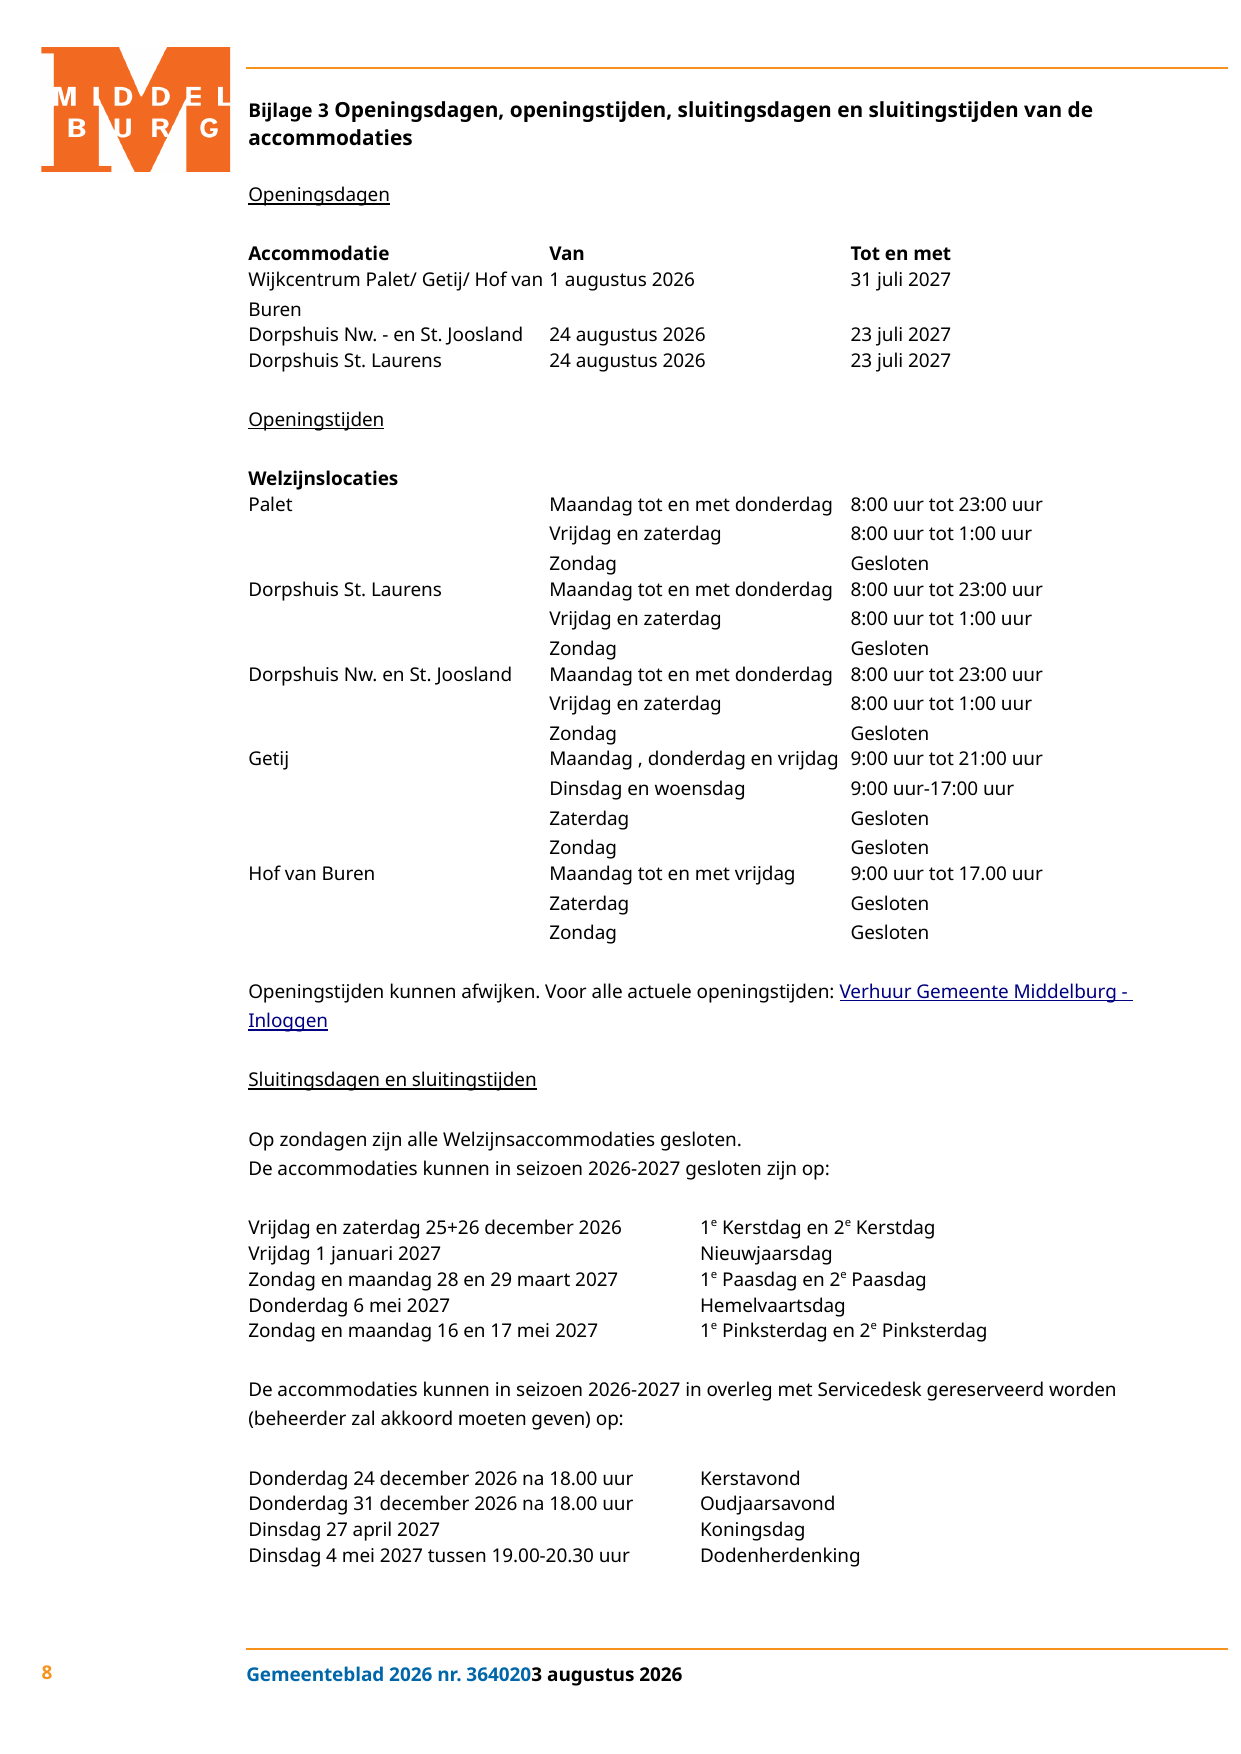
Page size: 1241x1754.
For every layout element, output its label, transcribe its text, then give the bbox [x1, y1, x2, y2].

table_cell 9:00 uur tot 21:00 uur 9:00 uur-17:00 uur Gesloten Gesloten [850, 746, 1152, 860]
picture [41, 47, 231, 172]
table_cell 9:00 uur tot 17.00 uur Gesloten Gesloten [850, 860, 1152, 945]
table_header Accommodatie [248, 241, 549, 266]
text Sluitingsdagen en sluitingstijden [248, 1067, 1152, 1092]
table_cell 1e Paasdag en 2e Paasdag [700, 1266, 1152, 1292]
table_header Vrijdag en zaterdag 25+26 december 2026 [248, 1215, 700, 1240]
table_cell Nieuwjaarsdag [700, 1240, 1152, 1266]
table_header Welzijnslocaties [248, 465, 1152, 491]
table_header 1e Kerstdag en 2e Kerstdag [700, 1215, 1152, 1240]
table_cell Dinsdag 27 april 2027 [248, 1516, 700, 1542]
table_cell Hemelvaartsdag [700, 1292, 1152, 1317]
table_cell Zondag en maandag 16 en 17 mei 2027 [248, 1318, 700, 1343]
table_cell 31 juli 2027 [850, 266, 1152, 322]
table_cell 8:00 uur tot 23:00 uur 8:00 uur tot 1:00 uur Gesloten [850, 491, 1152, 576]
table_cell Dodenherdenking [700, 1542, 1152, 1568]
table_header Kerstavond [700, 1465, 1152, 1491]
table_cell Getij [248, 746, 549, 860]
table_cell Maandag tot en met donderdag Vrijdag en zaterdag Zondag [549, 491, 850, 576]
table_header Van [549, 241, 850, 266]
table_cell 24 augustus 2026 [549, 322, 850, 347]
table_cell Maandag tot en met donderdag Vrijdag en zaterdag Zondag [549, 661, 850, 746]
table_cell Dinsdag 4 mei 2027 tussen 19.00-20.30 uur [248, 1542, 700, 1568]
table_cell 24 augustus 2026 [549, 348, 850, 373]
table_cell Maandag tot en met vrijdag Zaterdag Zondag [549, 860, 850, 945]
table_cell Hof van Buren [248, 860, 549, 945]
table_cell 8:00 uur tot 23:00 uur 8:00 uur tot 1:00 uur Gesloten [850, 576, 1152, 661]
table_cell 1e Pinksterdag en 2e Pinksterdag [700, 1318, 1152, 1343]
table_cell 1 augustus 2026 [549, 266, 850, 322]
table_cell Koningsdag [700, 1516, 1152, 1542]
text Openingstijden [248, 406, 1152, 432]
table_cell Wijkcentrum Palet/ Getij/ Hof van Buren [248, 266, 549, 322]
table_cell Oudjaarsavond [700, 1491, 1152, 1516]
table_header Tot en met [850, 241, 1152, 266]
text Openingsdagen [248, 181, 1152, 207]
text Bijlage 3 Openingsdagen, openingstijden, sluitingsdagen en sluitingstijden van de accommodaties [248, 95, 1152, 152]
table_cell Donderdag 31 december 2026 na 18.00 uur [248, 1491, 700, 1516]
table_cell 8:00 uur tot 23:00 uur 8:00 uur tot 1:00 uur Gesloten [850, 661, 1152, 746]
table_cell 23 juli 2027 [850, 322, 1152, 347]
table_cell Dorpshuis Nw. - en St. Joosland [248, 322, 549, 347]
table_cell Zondag en maandag 28 en 29 maart 2027 [248, 1266, 700, 1292]
text Openingstijden kunnen afwijken. Voor alle actuele openingstijden: Verhuur Gemeente Middelburg - Inloggen [248, 978, 1152, 1033]
table_cell Maandag , donderdag en vrijdag Dinsdag en woensdag Zaterdag Zondag [549, 746, 850, 860]
table_cell Dorpshuis St. Laurens [248, 348, 549, 373]
table_cell Vrijdag 1 januari 2027 [248, 1240, 700, 1266]
table_cell Dorpshuis St. Laurens [248, 576, 549, 661]
table_cell Dorpshuis Nw. en St. Joosland [248, 661, 549, 746]
table_cell 23 juli 2027 [850, 348, 1152, 373]
table_cell Palet [248, 491, 549, 576]
table_cell Donderdag 6 mei 2027 [248, 1292, 700, 1317]
table_header Donderdag 24 december 2026 na 18.00 uur [248, 1465, 700, 1491]
table_cell Maandag tot en met donderdag Vrijdag en zaterdag Zondag [549, 576, 850, 661]
text De accommodaties kunnen in seizoen 2026-2027 gesloten zijn op: [248, 1155, 1152, 1181]
text De accommodaties kunnen in seizoen 2026-2027 in overleg met Servicedesk gereserveerd worden (beheerder zal akkoord moeten geven) op: [248, 1376, 1152, 1431]
text Op zondagen zijn alle Welzijnsaccommodaties gesloten. [248, 1126, 1152, 1151]
